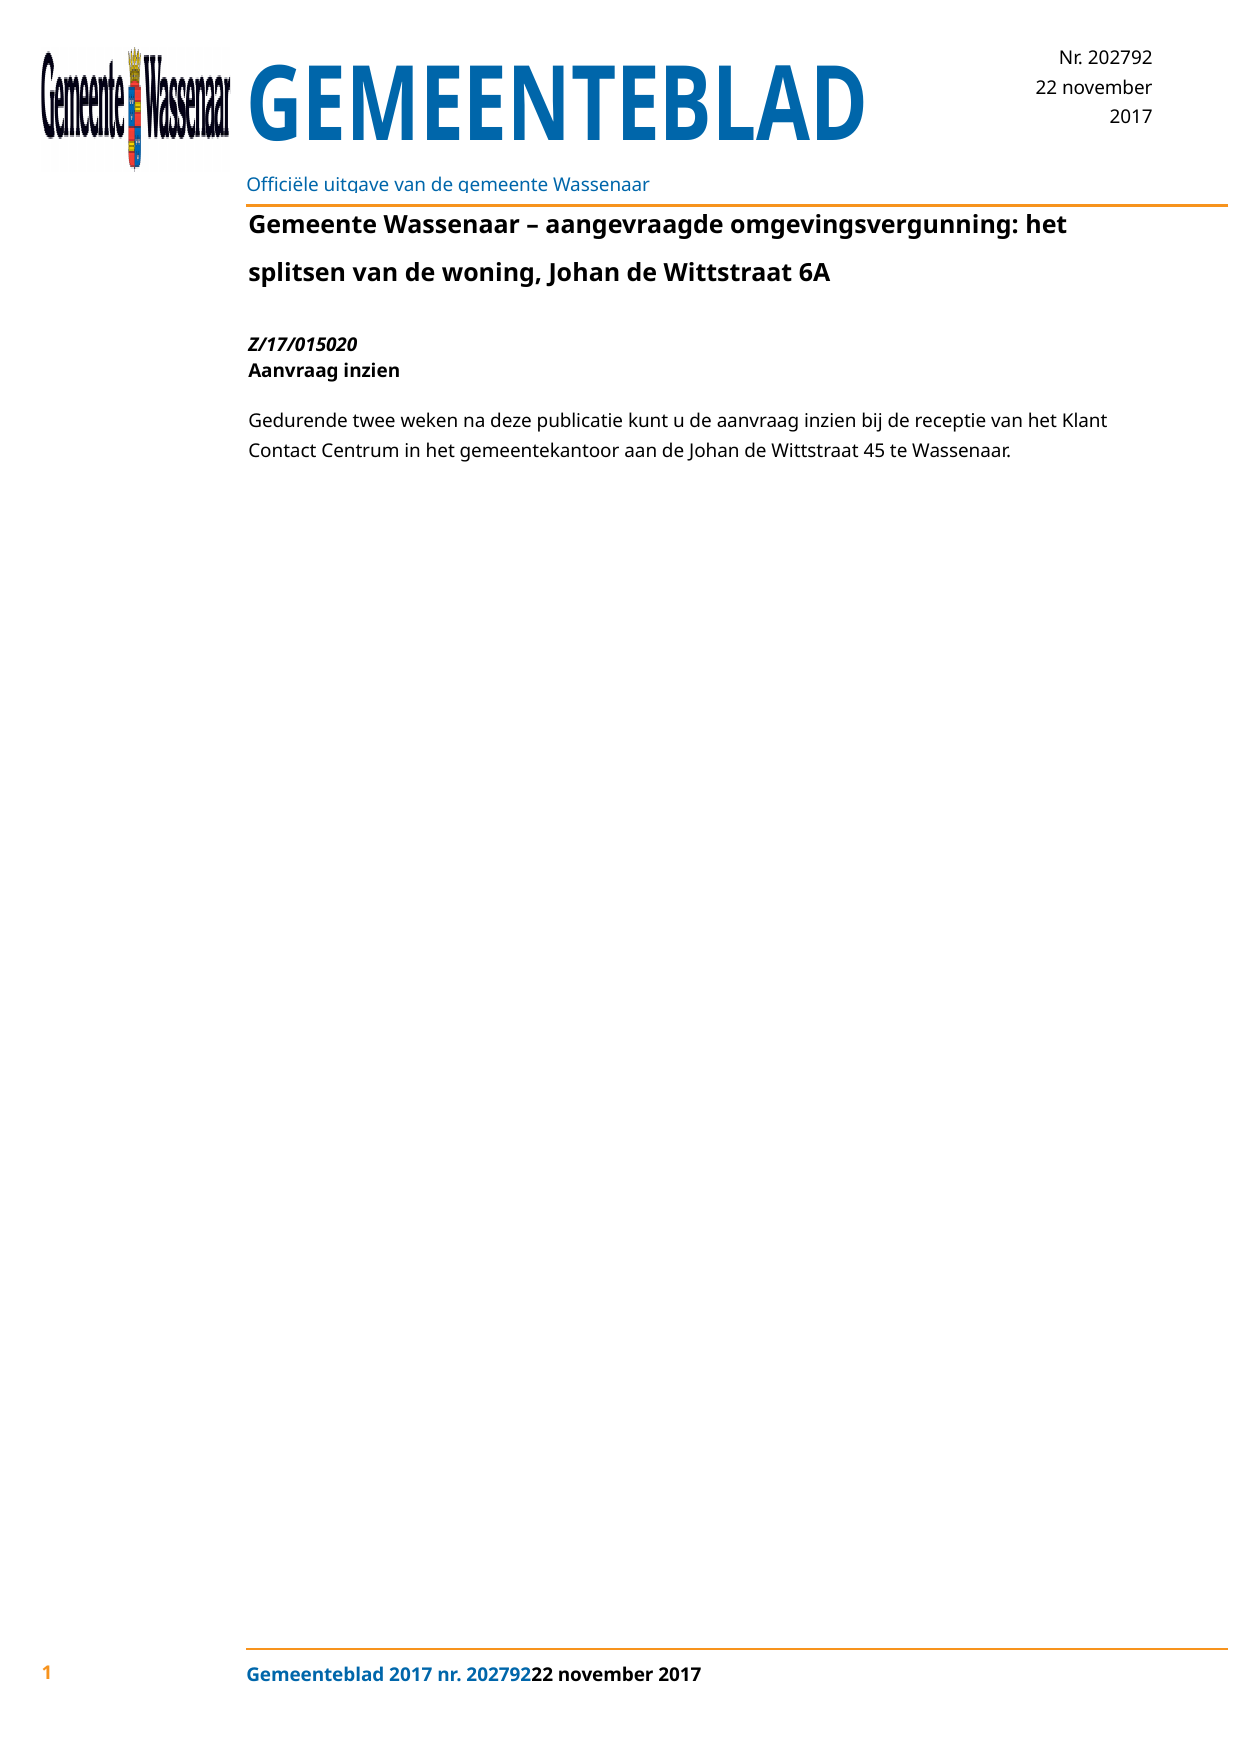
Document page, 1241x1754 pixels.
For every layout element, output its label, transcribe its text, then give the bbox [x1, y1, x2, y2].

picture [41, 47, 231, 172]
text Gedurende twee weken na deze publicatie kunt u de aanvraag inzien bij de receptie van het Klant Contact Centrum in het gemeentekantoor aan de Johan de Wittstraat 45 te Wassenaar. [248, 408, 1152, 463]
text Gemeente Wassenaar – aangevraagde omgevingsvergunning: het splitsen van de woning, Johan de Wittstraat 6A [248, 207, 1152, 288]
text Z/17/015020 [248, 331, 1152, 357]
text Aanvraag inzien [248, 357, 1152, 383]
